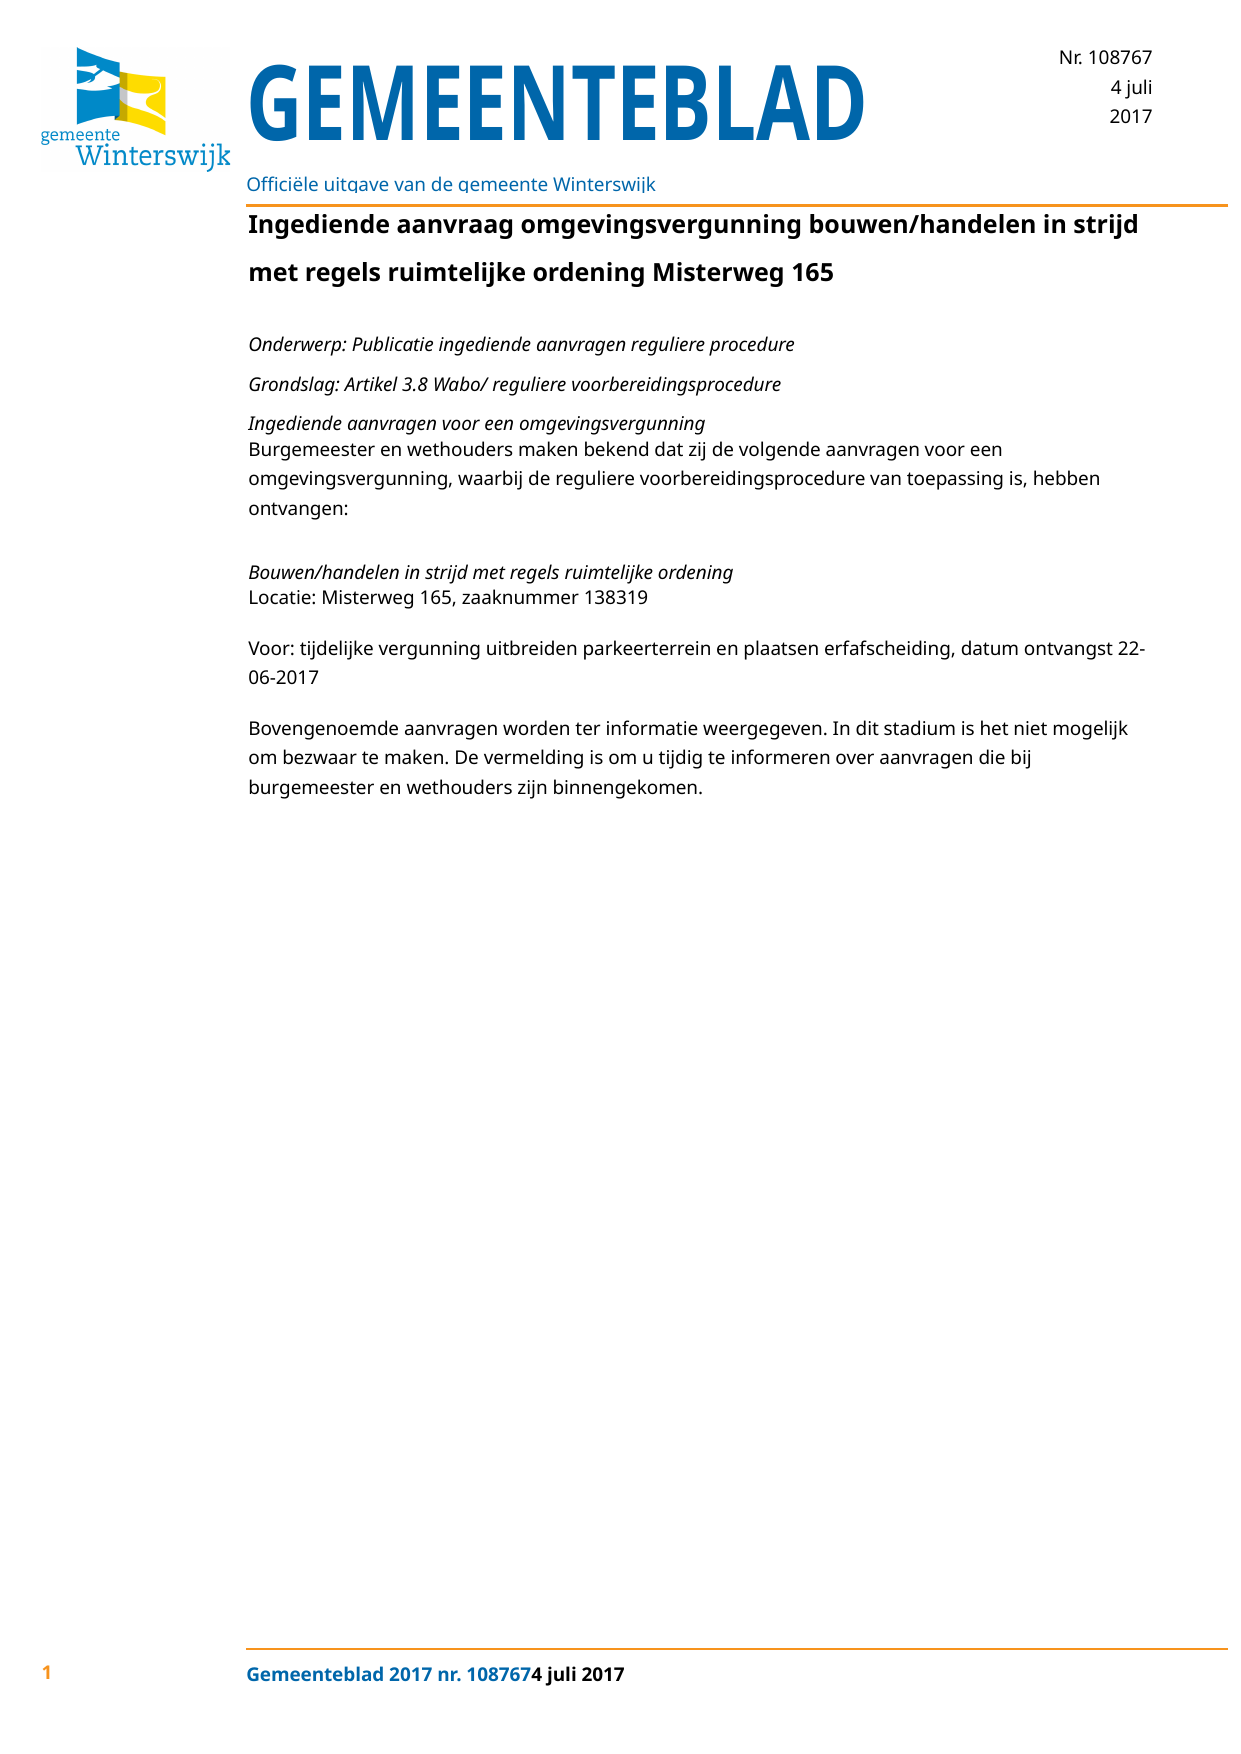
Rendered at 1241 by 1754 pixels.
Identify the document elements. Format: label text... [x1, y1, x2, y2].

text Locatie: Misterweg 165, zaaknummer 138319 [248, 584, 1152, 610]
text Grondslag: Artikel 3.8 Wabo/ reguliere voorbereidingsprocedure [248, 371, 1152, 396]
text Bouwen/handelen in strijd met regels ruimtelijke ordening [248, 559, 1152, 584]
text Ingediende aanvraag omgevingsvergunning bouwen/handelen in strijd met regels ruimtelijke ordening Misterweg 165 [248, 207, 1152, 288]
text Bovengenoemde aanvragen worden ter informatie weergegeven. In dit stadium is het niet mogelijk om bezwaar te maken. De vermelding is om u tijdig te informeren over aanvragen die bij burgemeester en wethouders zijn binnengekomen. [248, 715, 1152, 800]
text Onderwerp: Publicatie ingediende aanvragen reguliere procedure [248, 331, 1152, 357]
text Ingediende aanvragen voor een omgevingsvergunning [248, 410, 1152, 436]
text Burgemeester en wethouders maken bekend dat zij de volgende aanvragen voor een omgevingsvergunning, waarbij de reguliere voorbereidingsprocedure van toepassing is, hebben ontvangen: [248, 436, 1152, 521]
text Voor: tijdelijke vergunning uitbreiden parkeerterrein en plaatsen erfafscheiding, datum ontvangst 22-06-2017 [248, 635, 1152, 690]
picture [41, 47, 231, 172]
picture [225, 153, 231, 162]
